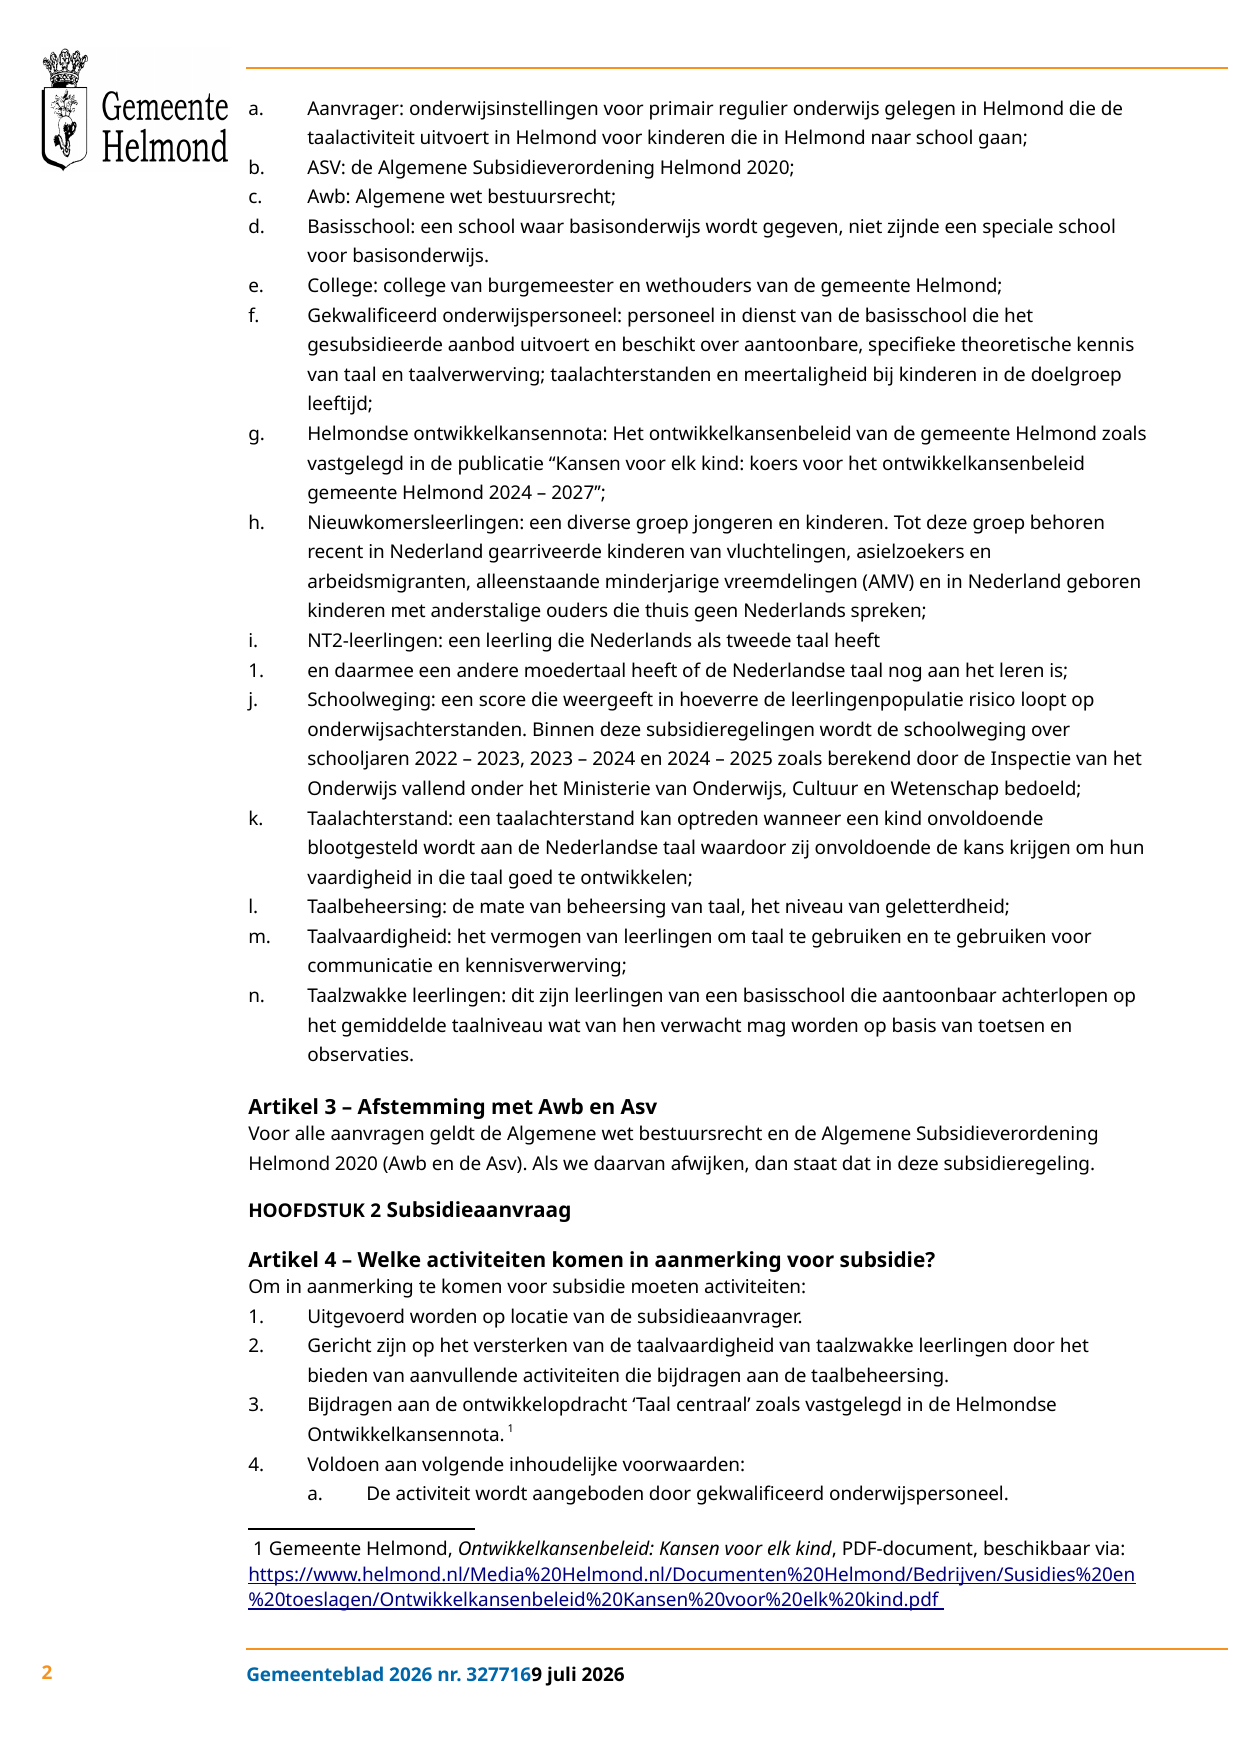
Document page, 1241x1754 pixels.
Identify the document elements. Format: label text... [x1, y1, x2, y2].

text Voor alle aanvragen geldt de Algemene wet bestuursrecht en de Algemene Subsidieverordening Helmond 2020 (Awb en de Asv). Als we daarvan afwijken, dan staat dat in deze subsidieregeling. [248, 1120, 1152, 1176]
list Taalzwakke leerlingen: dit zijn leerlingen van een basisschool die aantoonbaar achterlopen op het gemiddelde taalniveau wat van hen verwacht mag worden op basis van toetsen en observaties. [248, 982, 1152, 1067]
text Om in aanmerking te komen voor subsidie moeten activiteiten: [248, 1273, 1152, 1299]
text Artikel 3 – Afstemming met Awb en Asv [248, 1092, 1152, 1120]
list Aanvrager: onderwijsinstellingen voor primair regulier onderwijs gelegen in Helmond die de taalactiviteit uitvoert in Helmond voor kinderen die in Helmond naar school gaan; [248, 95, 1152, 150]
list Helmondse ontwikkelkansennota: Het ontwikkelkansenbeleid van de gemeente Helmond zoals vastgelegd in de publicatie “Kansen voor elk kind: koers voor het ontwikkelkansenbeleid gemeente Helmond 2024 – 2027’’; [248, 420, 1152, 505]
list en daarmee een andere moedertaal heeft of de Nederlandse taal nog aan het leren is; [248, 657, 1152, 683]
text HOOFDSTUK 2 Subsidieaanvraag [248, 1196, 1152, 1224]
picture [41, 47, 231, 172]
list NT2-leerlingen: een leerling die Nederlands als tweede taal heeft [248, 627, 1152, 653]
list College: college van burgemeester en wethouders van de gemeente Helmond; [248, 272, 1152, 298]
list Voldoen aan volgende inhoudelijke voorwaarden: [248, 1451, 1152, 1476]
list Bijdragen aan de ontwikkelopdracht ‘Taal centraal’ zoals vastgelegd in de Helmondse Ontwikkelkansennota. [248, 1392, 1152, 1447]
list Gekwalificeerd onderwijspersoneel: personeel in dienst van de basisschool die het gesubsidieerde aanbod uitvoert en beschikt over aantoonbare, specifieke theoretische kennis van taal en taalverwerving; taalachterstanden en meertaligheid bij kinderen in de doelgroep leeftijd; [248, 302, 1152, 416]
text Artikel 4 – Welke activiteiten komen in aanmerking voor subsidie? [248, 1245, 1152, 1273]
list Taalachterstand: een taalachterstand kan optreden wanneer een kind onvoldoende blootgesteld wordt aan de Nederlandse taal waardoor zij onvoldoende de kans krijgen om hun vaardigheid in die taal goed te ontwikkelen; [248, 805, 1152, 890]
list Gericht zijn op het versterken van de taalvaardigheid van taalzwakke leerlingen door het bieden van aanvullende activiteiten die bijdragen aan de taalbeheersing. [248, 1332, 1152, 1388]
list Uitgevoerd worden op locatie van de subsidieaanvrager. [248, 1303, 1152, 1328]
list Gemeente Helmond, Ontwikkelkansenbeleid: Kansen voor elk kind, PDF‑document, beschikbaar via: https://www.helmond.nl/Media%20Helmond.nl/Documenten%20Helmond/Bedrijven/Susidies%20en%20toeslagen/Ontwikkelkansenbeleid%20Kansen%20voor%20elk%20kind.pdf [248, 1535, 1152, 1612]
list De activiteit wordt aangeboden door gekwalificeerd onderwijspersoneel. [307, 1480, 1152, 1506]
list Taalbeheersing: de mate van beheersing van taal, het niveau van geletterdheid; [248, 893, 1152, 919]
list Basisschool: een school waar basisonderwijs wordt gegeven, niet zijnde een speciale school voor basisonderwijs. [248, 213, 1152, 268]
list ASV: de Algemene Subsidieverordening Helmond 2020; [248, 154, 1152, 180]
list Taalvaardigheid: het vermogen van leerlingen om taal te gebruiken en te gebruiken voor communicatie en kennisverwerving; [248, 923, 1152, 978]
list Schoolweging: een score die weergeeft in hoeverre de leerlingenpopulatie risico loopt op onderwijsachterstanden. Binnen deze subsidieregelingen wordt de schoolweging over schooljaren 2022 – 2023, 2023 – 2024 en 2024 – 2025 zoals berekend door de Inspectie van het Onderwijs vallend onder het Ministerie van Onderwijs, Cultuur en Wetenschap bedoeld; [248, 686, 1152, 801]
list Awb: Algemene wet bestuursrecht; [248, 183, 1152, 209]
list Nieuwkomersleerlingen: een diverse groep jongeren en kinderen. Tot deze groep behoren recent in Nederland gearriveerde kinderen van vluchtelingen, asielzoekers en arbeidsmigranten, alleenstaande minderjarige vreemdelingen (AMV) en in Nederland geboren kinderen met anderstalige ouders die thuis geen Nederlands spreken; [248, 509, 1152, 623]
